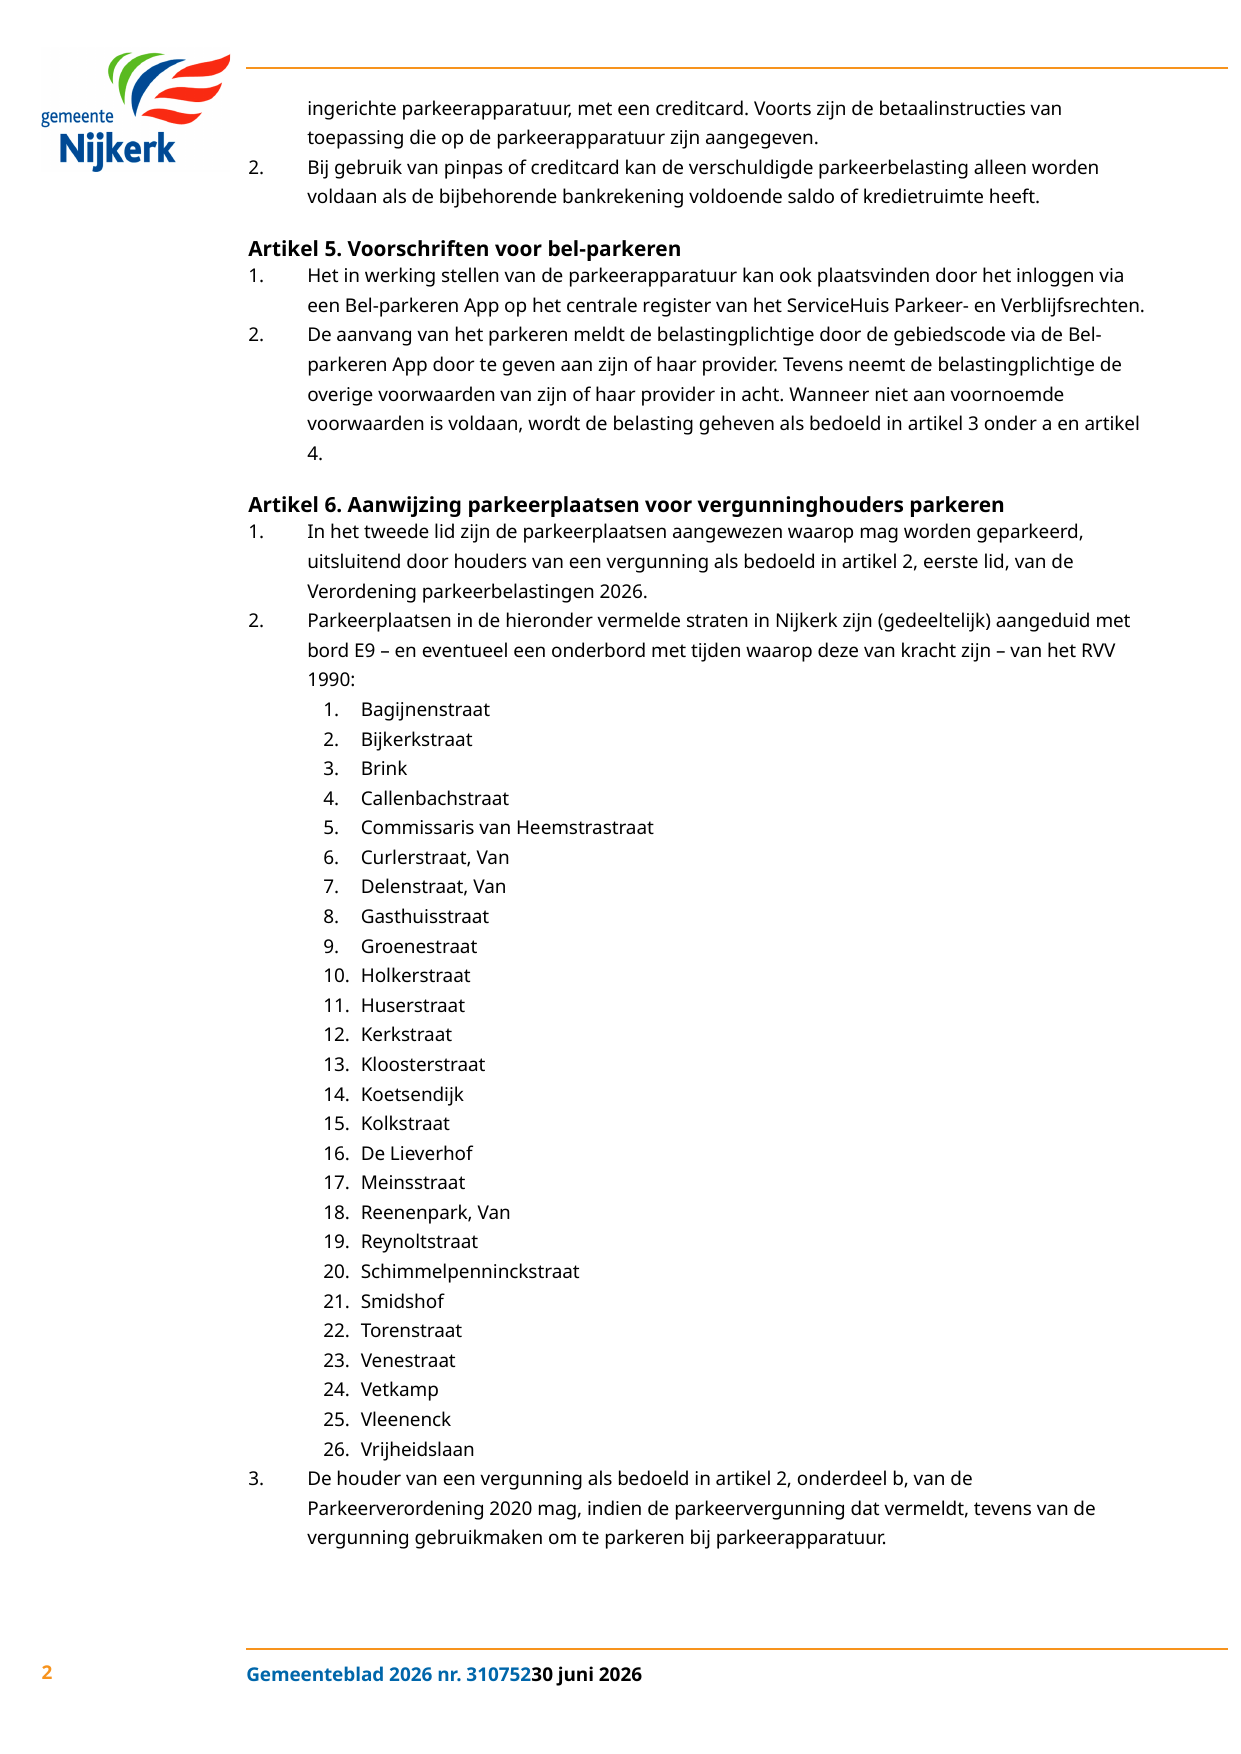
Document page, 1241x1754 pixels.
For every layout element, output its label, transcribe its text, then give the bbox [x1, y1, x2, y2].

list Kloosterstraat [323, 1051, 1152, 1077]
list Delenstraat, Van [323, 874, 1152, 899]
list Torenstraat [323, 1317, 1152, 1343]
list Huserstraat [323, 992, 1152, 1018]
list Vetkamp [323, 1377, 1152, 1402]
list Brink [323, 755, 1152, 781]
list Callenbachstraat [323, 785, 1152, 811]
text Artikel 5. Voorschriften voor bel-parkeren [248, 234, 1152, 262]
list Venestraat [323, 1347, 1152, 1373]
list Bij gebruik van pinpas of creditcard kan de verschuldigde parkeerbelasting alleen worden voldaan als de bijbehorende bankrekening voldoende saldo of kredietruimte heeft. [248, 154, 1152, 209]
list De aanvang van het parkeren meldt de belastingplichtige door de gebiedscode via de Bel-parkeren App door te geven aan zijn of haar provider. Tevens neemt de belastingplichtige de overige voorwaarden van zijn of haar provider in acht. Wanneer niet aan voornoemde voorwaarden is voldaan, wordt de belasting geheven als bedoeld in artikel 3 onder a en artikel 4. [248, 322, 1152, 466]
list Vleenenck [323, 1406, 1152, 1432]
list Reynoltstraat [323, 1229, 1152, 1254]
list Commissaris van Heemstrastraat [323, 814, 1152, 840]
list Bagijnenstraat [323, 696, 1152, 722]
list Reenenpark, Van [323, 1199, 1152, 1225]
list Curlerstraat, Van [323, 844, 1152, 870]
list Meinsstraat [323, 1169, 1152, 1195]
picture [41, 47, 231, 172]
list Het in werking stellen van de parkeerapparatuur kan ook plaatsvinden door het inloggen via een Bel-parkeren App op het centrale register van het ServiceHuis Parkeer- en Verblijfsrechten. [248, 262, 1152, 318]
list De houder van een vergunning als bedoeld in artikel 2, onderdeel b, van de Parkeerverordening 2020 mag, indien de parkeervergunning dat vermeldt, tevens van de vergunning gebruikmaken om te parkeren bij parkeerapparatuur. [248, 1465, 1152, 1550]
list De Lieverhof [323, 1140, 1152, 1166]
list In het tweede lid zijn de parkeerplaatsen aangewezen waarop mag worden geparkeerd, uitsluitend door houders van een vergunning als bedoeld in artikel 2, eerste lid, van de Verordening parkeerbelastingen 2026. [248, 519, 1152, 604]
list Schimmelpenninckstraat [323, 1258, 1152, 1284]
list Bijkerkstraat [323, 726, 1152, 752]
list Kerkstraat [323, 1022, 1152, 1047]
list Kolkstraat [323, 1110, 1152, 1136]
list Koetsendijk [323, 1081, 1152, 1107]
text Artikel 6. Aanwijzing parkeerplaatsen voor vergunninghouders parkeren [248, 490, 1152, 519]
list Parkeerplaatsen in de hieronder vermelde straten in Nijkerk zijn (gedeeltelijk) aangeduid met bord E9 – en eventueel een onderbord met tijden waarop deze van kracht zijn – van het RVV 1990: [248, 607, 1152, 692]
list ingerichte parkeerapparatuur, met een creditcard. Voorts zijn de betaalinstructies van toepassing die op de parkeerapparatuur zijn aangegeven. [248, 95, 1152, 150]
list Gasthuisstraat [323, 903, 1152, 929]
list Smidshof [323, 1288, 1152, 1314]
list Vrijheidslaan [323, 1436, 1152, 1462]
list Holkerstraat [323, 962, 1152, 988]
list Groenestraat [323, 933, 1152, 959]
